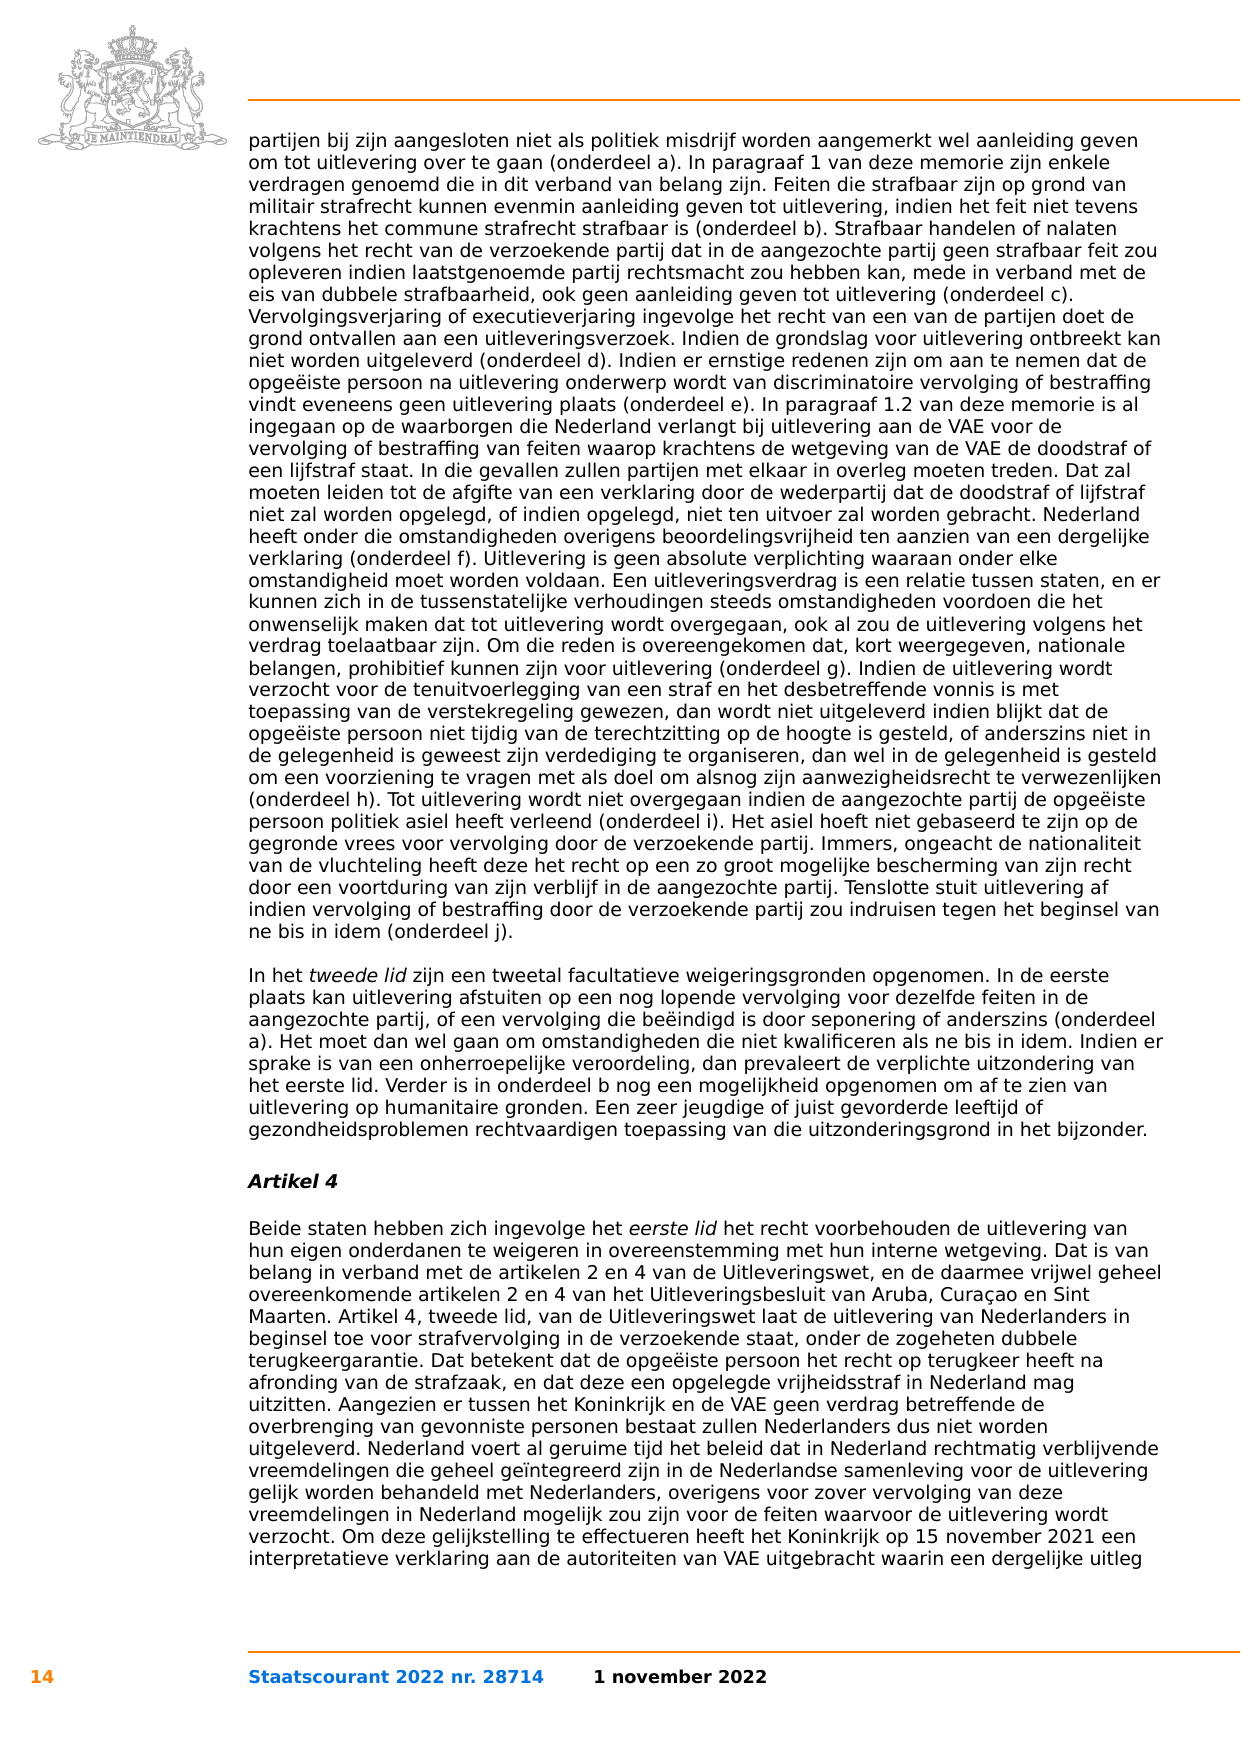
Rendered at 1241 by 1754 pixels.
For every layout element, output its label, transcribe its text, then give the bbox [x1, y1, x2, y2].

text In het tweede lid zijn een tweetal facultatieve weigeringsgronden opgenomen. In de eerste plaats kan uitlevering afstuiten op een nog lopende vervolging voor dezelfde feiten in de aangezochte partij, of een vervolging die beëindigd is door seponering of anderszins (onderdeel a). Het moet dan wel gaan om omstandigheden die niet kwalificeren als ne bis in idem. Indien er sprake is van een onherroepelijke veroordeling, dan prevaleert de verplichte uitzondering van het eerste lid. Verder is in onderdeel b nog een mogelijkheid opgenomen om af te zien van uitlevering op humanitaire gronden. Een zeer jeugdige of juist gevorderde leeftijd of gezondheidsproblemen rechtvaardigen toepassing van die uitzonderingsgrond in het bijzonder. [248, 965, 1163, 1141]
text partijen bij zijn aangesloten niet als politiek misdrijf worden aangemerkt wel aanleiding geven om tot uitlevering over te gaan (onderdeel a). In paragraaf 1 van deze memorie zijn enkele verdragen genoemd die in dit verband van belang zijn. Feiten die strafbaar zijn op grond van militair strafrecht kunnen evenmin aanleiding geven tot uitlevering, indien het feit niet tevens krachtens het commune strafrecht strafbaar is (onderdeel b). Strafbaar handelen of nalaten volgens het recht van de verzoekende partij dat in de aangezochte partij geen strafbaar feit zou opleveren indien laatstgenoemde partij rechtsmacht zou hebben kan, mede in verband met de eis van dubbele strafbaarheid, ook geen aanleiding geven tot uitlevering (onderdeel c). Vervolgingsverjaring of executieverjaring ingevolge het recht van een van de partijen doet de grond ontvallen aan een uitleveringsverzoek. Indien de grondslag voor uitlevering ontbreekt kan niet worden uitgeleverd (onderdeel d). Indien er ernstige redenen zijn om aan te nemen dat de opgeëiste persoon na uitlevering onderwerp wordt van discriminatoire vervolging of bestraffing vindt eveneens geen uitlevering plaats (onderdeel e). In paragraaf 1.2 van deze memorie is al ingegaan op de waarborgen die Nederland verlangt bij uitlevering aan de VAE voor de vervolging of bestraffing van feiten waarop krachtens de wetgeving van de VAE de doodstraf of een lijfstraf staat. In die gevallen zullen partijen met elkaar in overleg moeten treden. Dat zal moeten leiden tot de afgifte van een verklaring door de wederpartij dat de doodstraf of lijfstraf niet zal worden opgelegd, of indien opgelegd, niet ten uitvoer zal worden gebracht. Nederland heeft onder die omstandigheden overigens beoordelingsvrijheid ten aanzien van een dergelijke verklaring (onderdeel f). Uitlevering is geen absolute verplichting waaraan onder elke omstandigheid moet worden voldaan. Een uitleveringsverdrag is een relatie tussen staten, en er kunnen zich in de tussenstatelijke verhoudingen steeds omstandigheden voordoen die het onwenselijk maken dat tot uitlevering wordt overgegaan, ook al zou de uitlevering volgens het verdrag toelaatbaar zijn. Om die reden is overeengekomen dat, kort weergegeven, nationale belangen, prohibitief kunnen zijn voor uitlevering (onderdeel g). Indien de uitlevering wordt verzocht voor de tenuitvoerlegging van een straf en het desbetreffende vonnis is met toepassing van de verstekregeling gewezen, dan wordt niet uitgeleverd indien blijkt dat de opgeëiste persoon niet tijdig van de terechtzitting op de hoogte is gesteld, of anderszins niet in de gelegenheid is geweest zijn verdediging te organiseren, dan wel in de gelegenheid is gesteld om een voorziening te vragen met als doel om alsnog zijn aanwezigheidsrecht te verwezenlijken (onderdeel h). Tot uitlevering wordt niet overgegaan indien de aangezochte partij de opgeëiste persoon politiek asiel heeft verleend (onderdeel i). Het asiel hoeft niet gebaseerd te zijn op de gegronde vrees voor vervolging door de verzoekende partij. Immers, ongeacht de nationaliteit van de vluchteling heeft deze het recht op een zo groot mogelijke bescherming van zijn recht door een voortduring van zijn verblijf in de aangezochte partij. Tenslotte stuit uitlevering af indien vervolging of bestraffing door de verzoekende partij zou indruisen tegen het beginsel van ne bis in idem (onderdeel j). [248, 130, 1163, 943]
subtitle Artikel 4 [248, 1171, 1163, 1193]
picture [38, 25, 227, 150]
text Beide staten hebben zich ingevolge het eerste lid het recht voorbehouden de uitlevering van hun eigen onderdanen te weigeren in overeenstemming met hun interne wetgeving. Dat is van belang in verband met de artikelen 2 en 4 van de Uitleveringswet, en de daarmee vrijwel geheel overeenkomende artikelen 2 en 4 van het Uitleveringsbesluit van Aruba, Curaçao en Sint Maarten. Artikel 4, tweede lid, van de Uitleveringswet laat de uitlevering van Nederlanders in beginsel toe voor strafvervolging in de verzoekende staat, onder de zogeheten dubbele terugkeergarantie. Dat betekent dat de opgeëiste persoon het recht op terugkeer heeft na afronding van de strafzaak, en dat deze een opgelegde vrijheidsstraf in Nederland mag uitzitten. Aangezien er tussen het Koninkrijk en de VAE geen verdrag betreffende de overbrenging van gevonniste personen bestaat zullen Nederlanders dus niet worden uitgeleverd. Nederland voert al geruime tijd het beleid dat in Nederland rechtmatig verblijvende vreemdelingen die geheel geïntegreerd zijn in de Nederlandse samenleving voor de uitlevering gelijk worden behandeld met Nederlanders, overigens voor zover vervolging van deze vreemdelingen in Nederland mogelijk zou zijn voor de feiten waarvoor de uitlevering wordt verzocht. Om deze gelijkstelling te effectueren heeft het Koninkrijk op 15 november 2021 een interpretatieve verklaring aan de autoriteiten van VAE uitgebracht waarin een dergelijke uitleg [248, 1218, 1163, 1569]
